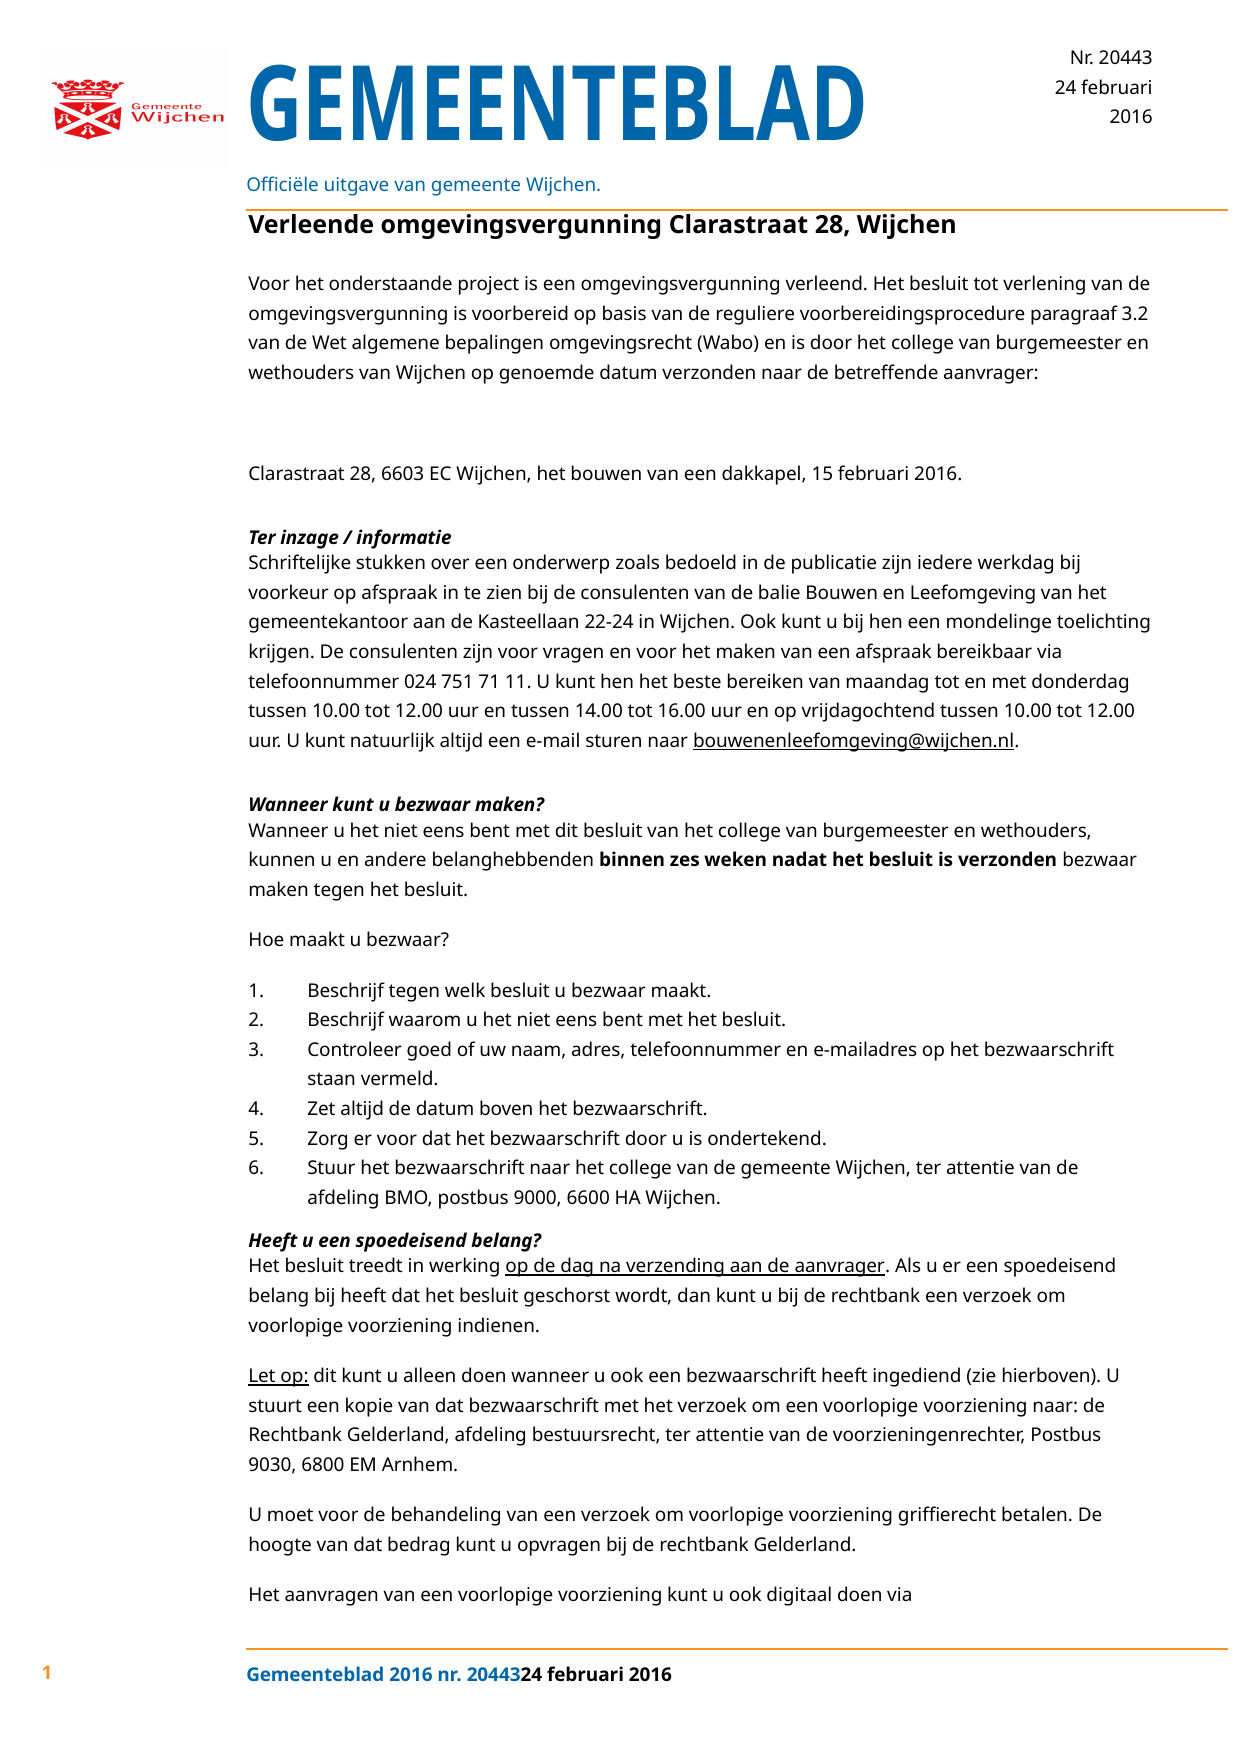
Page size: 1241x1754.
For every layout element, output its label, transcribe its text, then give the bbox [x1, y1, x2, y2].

text Wanneer kunt u bezwaar maken? [248, 791, 1152, 817]
text Voor het onderstaande project is een omgevingsvergunning verleend. Het besluit tot verlening van de omgevingsvergunning is voorbereid op basis van de reguliere voorbereidingsprocedure paragraaf 3.2 van de Wet algemene bepalingen omgevingsrecht (Wabo) en is door het college van burgemeester en wethouders van Wijchen op genoemde datum verzonden naar de betreffende aanvrager: [248, 270, 1152, 385]
text Clarastraat 28, 6603 EC Wijchen, het bouwen van een dakkapel, 15 februari 2016. [248, 460, 1152, 486]
text Het besluit treedt in werking op de dag na verzending aan de aanvrager. Als u er een spoedeisend belang bij heeft dat het besluit geschorst wordt, dan kunt u bij de rechtbank een verzoek om voorlopige voorziening indienen. [248, 1253, 1152, 1338]
text Het aanvragen van een voorlopige voorziening kunt u ook digitaal doen via [248, 1581, 1152, 1607]
text Schriftelijke stukken over een onderwerp zoals bedoeld in de publicatie zijn iedere werkdag bij voorkeur op afspraak in te zien bij de consulenten van de balie Bouwen en Leefomgeving van het gemeentekantoor aan de Kasteellaan 22-24 in Wijchen. Ook kunt u bij hen een mondelinge toelichting krijgen. De consulenten zijn voor vragen en voor het maken van een afspraak bereikbaar via telefoonnummer 024 751 71 11. U kunt hen het beste bereiken van maandag tot en met donderdag tussen 10.00 tot 12.00 uur en tussen 14.00 tot 16.00 uur en op vrijdagochtend tussen 10.00 tot 12.00 uur. U kunt natuurlijk altijd een e-mail sturen naar bouwenenleefomgeving@wijchen.nl. [248, 549, 1152, 753]
list Controleer goed of uw naam, adres, telefoonnummer en e-mailadres op het bezwaarschrift staan vermeld. [248, 1036, 1152, 1091]
text Let op: dit kunt u alleen doen wanneer u ook een bezwaarschrift heeft ingediend (zie hierboven). U stuurt een kopie van dat bezwaarschrift met het verzoek om een voorlopige voorziening naar: de Rechtbank Gelderland, afdeling bestuursrecht, ter attentie van de voorzieningenrechter, Postbus 9030, 6800 EM Arnhem. [248, 1362, 1152, 1477]
list Beschrijf tegen welk besluit u bezwaar maakt. [248, 977, 1152, 1002]
text U moet voor de behandeling van een verzoek om voorlopige voorziening griffierecht betalen. De hoogte van dat bedrag kunt u opvragen bij de rechtbank Gelderland. [248, 1501, 1152, 1557]
list Zet altijd de datum boven het bezwaarschrift. [248, 1095, 1152, 1121]
list Beschrijf waarom u het niet eens bent met het besluit. [248, 1006, 1152, 1032]
picture [41, 47, 231, 172]
list Zorg er voor dat het bezwaarschrift door u is ondertekend. [248, 1125, 1152, 1150]
text Heeft u een spoedeisend belang? [248, 1227, 1152, 1253]
text Hoe maakt u bezwaar? [248, 926, 1152, 952]
list Stuur het bezwaarschrift naar het college van de gemeente Wijchen, ter attentie van de afdeling BMO, postbus 9000, 6600 HA Wijchen. [248, 1154, 1152, 1209]
text Ter inzage / informatie [248, 524, 1152, 549]
text Wanneer u het niet eens bent met dit besluit van het college van burgemeester en wethouders, kunnen u en andere belanghebbenden binnen zes weken nadat het besluit is verzonden bezwaar maken tegen het besluit. [248, 817, 1152, 902]
text Verleende omgevingsvergunning Clarastraat 28, Wijchen [248, 211, 1152, 241]
